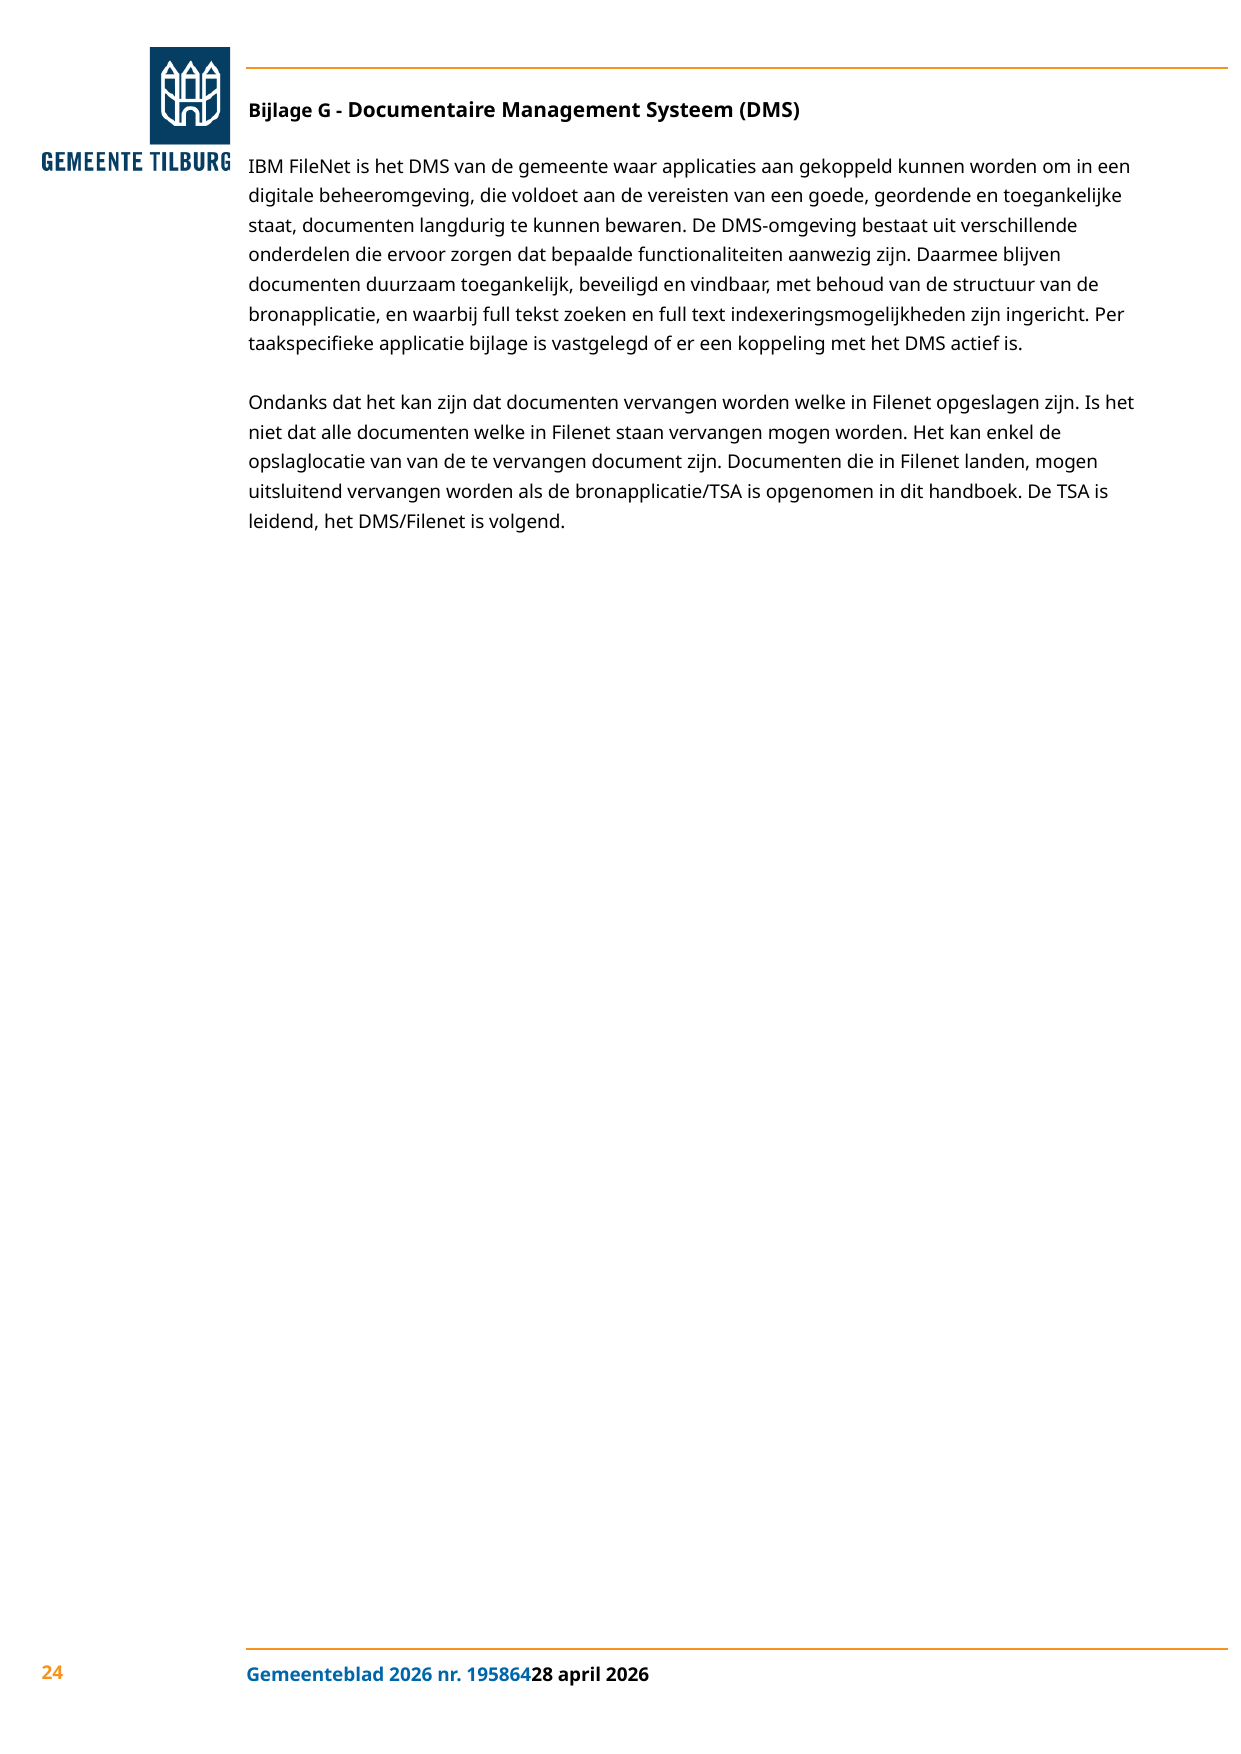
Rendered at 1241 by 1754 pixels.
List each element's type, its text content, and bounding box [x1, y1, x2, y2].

text Ondanks dat het kan zijn dat documenten vervangen worden welke in Filenet opgeslagen zijn. Is het niet dat alle documenten welke in Filenet staan vervangen mogen worden. Het kan enkel de opslaglocatie van van de te vervangen document zijn. Documenten die in Filenet landen, mogen uitsluitend vervangen worden als de bronapplicatie/TSA is opgenomen in dit handboek. De TSA is leidend, het DMS/Filenet is volgend. [248, 389, 1152, 534]
text IBM FileNet is het DMS van de gemeente waar applicaties aan gekoppeld kunnen worden om in een digitale beheeromgeving, die voldoet aan de vereisten van een goede, geordende en toegankelijke staat, documenten langdurig te kunnen bewaren. De DMS-omgeving bestaat uit verschillende onderdelen die ervoor zorgen dat bepaalde functionaliteiten aanwezig zijn. Daarmee blijven documenten duurzaam toegankelijk, beveiligd en vindbaar, met behoud van de structuur van de bronapplicatie, en waarbij full tekst zoeken en full text indexeringsmogelijkheden zijn ingericht. Per taakspecifieke applicatie bijlage is vastgelegd of er een koppeling met het DMS actief is. [248, 153, 1152, 356]
picture [41, 47, 231, 172]
text Bijlage G - Documentaire Management Systeem (DMS) [248, 95, 1152, 123]
